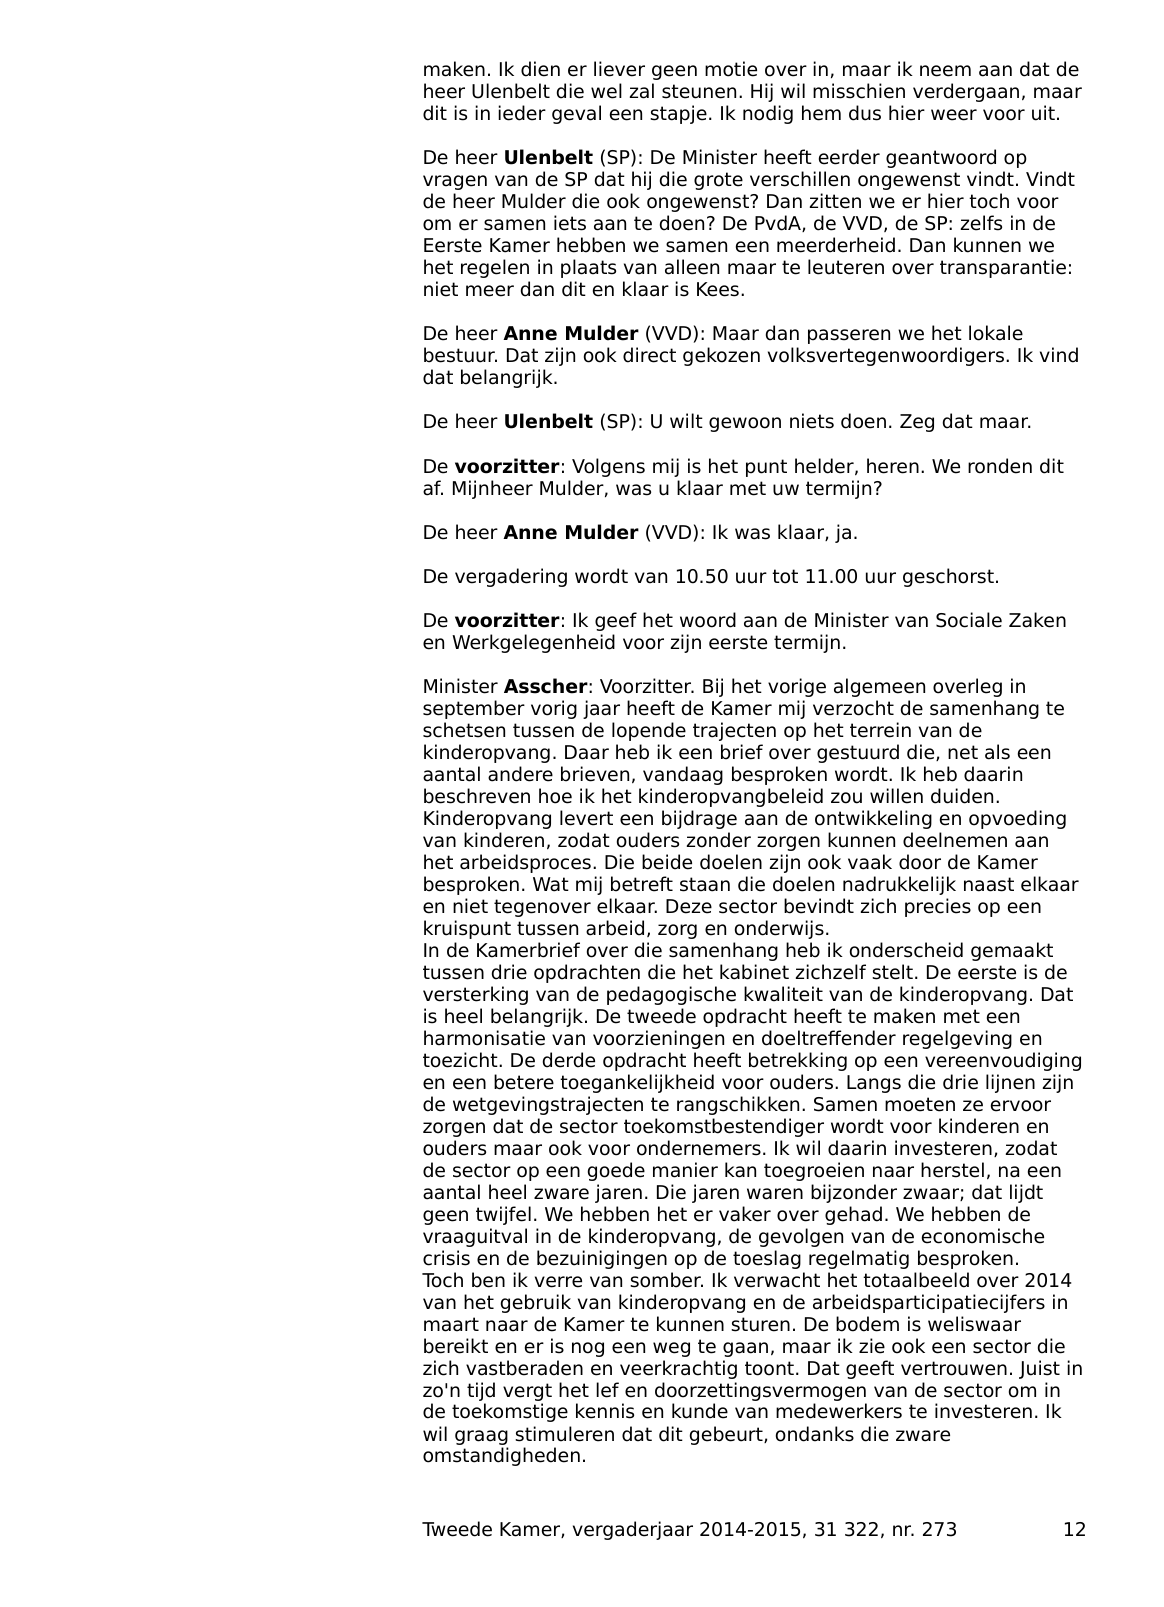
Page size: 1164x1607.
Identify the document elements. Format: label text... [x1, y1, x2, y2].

text De vergadering wordt van 10.50 uur tot 11.00 uur geschorst. [422, 566, 1087, 588]
text De heer Ulenbelt (SP): De Minister heeft eerder geantwoord op vragen van de SP dat hij die grote verschillen ongewenst vindt. Vindt de heer Mulder die ook ongewenst? Dan zitten we er hier toch voor om er samen iets aan te doen? De PvdA, de VVD, de SP: zelfs in de Eerste Kamer hebben we samen een meerderheid. Dan kunnen we het regelen in plaats van alleen maar te leuteren over transparantie: niet meer dan dit en klaar is Kees. [422, 147, 1087, 301]
text De voorzitter: Volgens mij is het punt helder, heren. We ronden dit af. Mijnheer Mulder, was u klaar met uw termijn? [422, 456, 1087, 499]
text Toch ben ik verre van somber. Ik verwacht het totaalbeeld over 2014 van het gebruik van kinderopvang en de arbeidsparticipatiecijfers in maart naar de Kamer te kunnen sturen. De bodem is weliswaar bereikt en er is nog een weg te gaan, maar ik zie ook een sector die zich vastberaden en veerkrachtig toont. Dat geeft vertrouwen. Juist in zo'n tijd vergt het lef en doorzettingsvermogen van de sector om in de toekomstige kennis en kunde van medewerkers te investeren. Ik wil graag stimuleren dat dit gebeurt, ondanks die zware omstandigheden. [422, 1269, 1087, 1467]
text De heer Anne Mulder (VVD): Maar dan passeren we het lokale bestuur. Dat zijn ook direct gekozen volksvertegenwoordigers. Ik vind dat belangrijk. [422, 323, 1087, 389]
text In de Kamerbrief over die samenhang heb ik onderscheid gemaakt tussen drie opdrachten die het kabinet zichzelf stelt. De eerste is de versterking van de pedagogische kwaliteit van de kinderopvang. Dat is heel belangrijk. De tweede opdracht heeft te maken met een harmonisatie van voorzieningen en doeltreffender regelgeving en toezicht. De derde opdracht heeft betrekking op een vereenvoudiging en een betere toegankelijkheid voor ouders. Langs die drie lijnen zijn de wetgevingstrajecten te rangschikken. Samen moeten ze ervoor zorgen dat de sector toekomstbestendiger wordt voor kinderen en ouders maar ook voor ondernemers. Ik wil daarin investeren, zodat de sector op een goede manier kan toegroeien naar herstel, na een aantal heel zware jaren. Die jaren waren bijzonder zwaar; dat lijdt geen twijfel. We hebben het er vaker over gehad. We hebben de vraaguitval in de kinderopvang, de gevolgen van de economische crisis en de bezuinigingen op de toeslag regelmatig besproken. [422, 940, 1087, 1269]
text Minister Asscher: Voorzitter. Bij het vorige algemeen overleg in september vorig jaar heeft de Kamer mij verzocht de samenhang te schetsen tussen de lopende trajecten op het terrein van de kinderopvang. Daar heb ik een brief over gestuurd die, net als een aantal andere brieven, vandaag besproken wordt. Ik heb daarin beschreven hoe ik het kinderopvangbeleid zou willen duiden. Kinderopvang levert een bijdrage aan de ontwikkeling en opvoeding van kinderen, zodat ouders zonder zorgen kunnen deelnemen aan het arbeidsproces. Die beide doelen zijn ook vaak door de Kamer besproken. Wat mij betreft staan die doelen nadrukkelijk naast elkaar en niet tegenover elkaar. Deze sector bevindt zich precies op een kruispunt tussen arbeid, zorg en onderwijs. [422, 676, 1087, 940]
text De heer Anne Mulder (VVD): Ik was klaar, ja. [422, 522, 1087, 544]
text maken. Ik dien er liever geen motie over in, maar ik neem aan dat de heer Ulenbelt die wel zal steunen. Hij wil misschien verdergaan, maar dit is in ieder geval een stapje. Ik nodig hem dus hier weer voor uit. [422, 59, 1087, 125]
text De voorzitter: Ik geef het woord aan de Minister van Sociale Zaken en Werkgelegenheid voor zijn eerste termijn. [422, 610, 1087, 654]
text De heer Ulenbelt (SP): U wilt gewoon niets doen. Zeg dat maar. [422, 411, 1087, 433]
